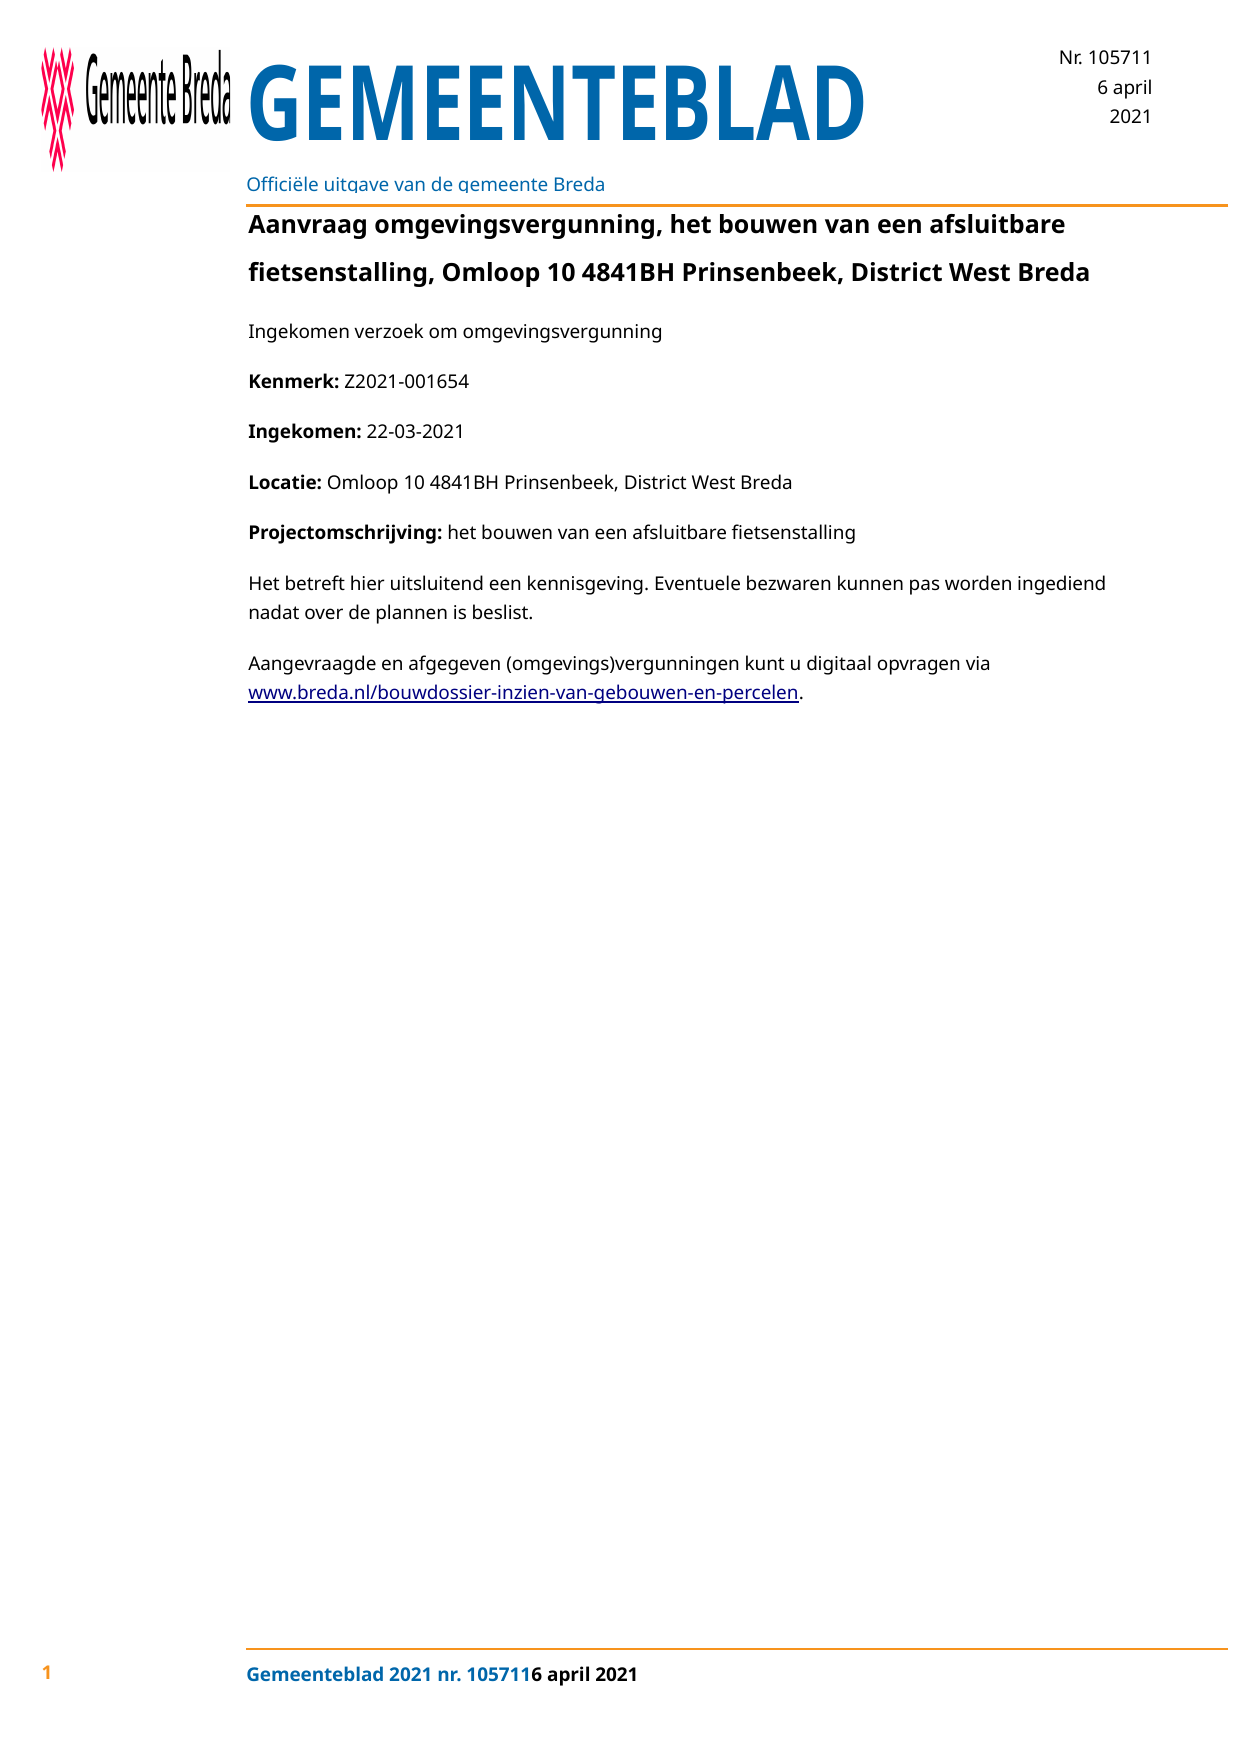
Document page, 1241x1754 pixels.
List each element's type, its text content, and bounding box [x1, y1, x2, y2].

picture [41, 47, 231, 172]
text Het betreft hier uitsluitend een kennisgeving. Eventuele bezwaren kunnen pas worden ingediend nadat over de plannen is beslist. [248, 570, 1152, 625]
text Kenmerk: Z2021-001654 [248, 368, 1152, 394]
text Ingekomen verzoek om omgevingsvergunning [248, 318, 1152, 344]
text Aanvraag omgevingsvergunning, het bouwen van een afsluitbare fietsenstalling, Omloop 10 4841BH Prinsenbeek, District West Breda [248, 207, 1152, 288]
text Locatie: Omloop 10 4841BH Prinsenbeek, District West Breda [248, 469, 1152, 495]
text Ingekomen: 22-03-2021 [248, 419, 1152, 444]
text Aangevraagde en afgegeven (omgevings)vergunningen kunt u digitaal opvragen via www.breda.nl/bouwdossier-inzien-van-gebouwen-en-percelen. [248, 650, 1152, 705]
text Projectomschrijving: het bouwen van een afsluitbare fietsenstalling [248, 519, 1152, 545]
